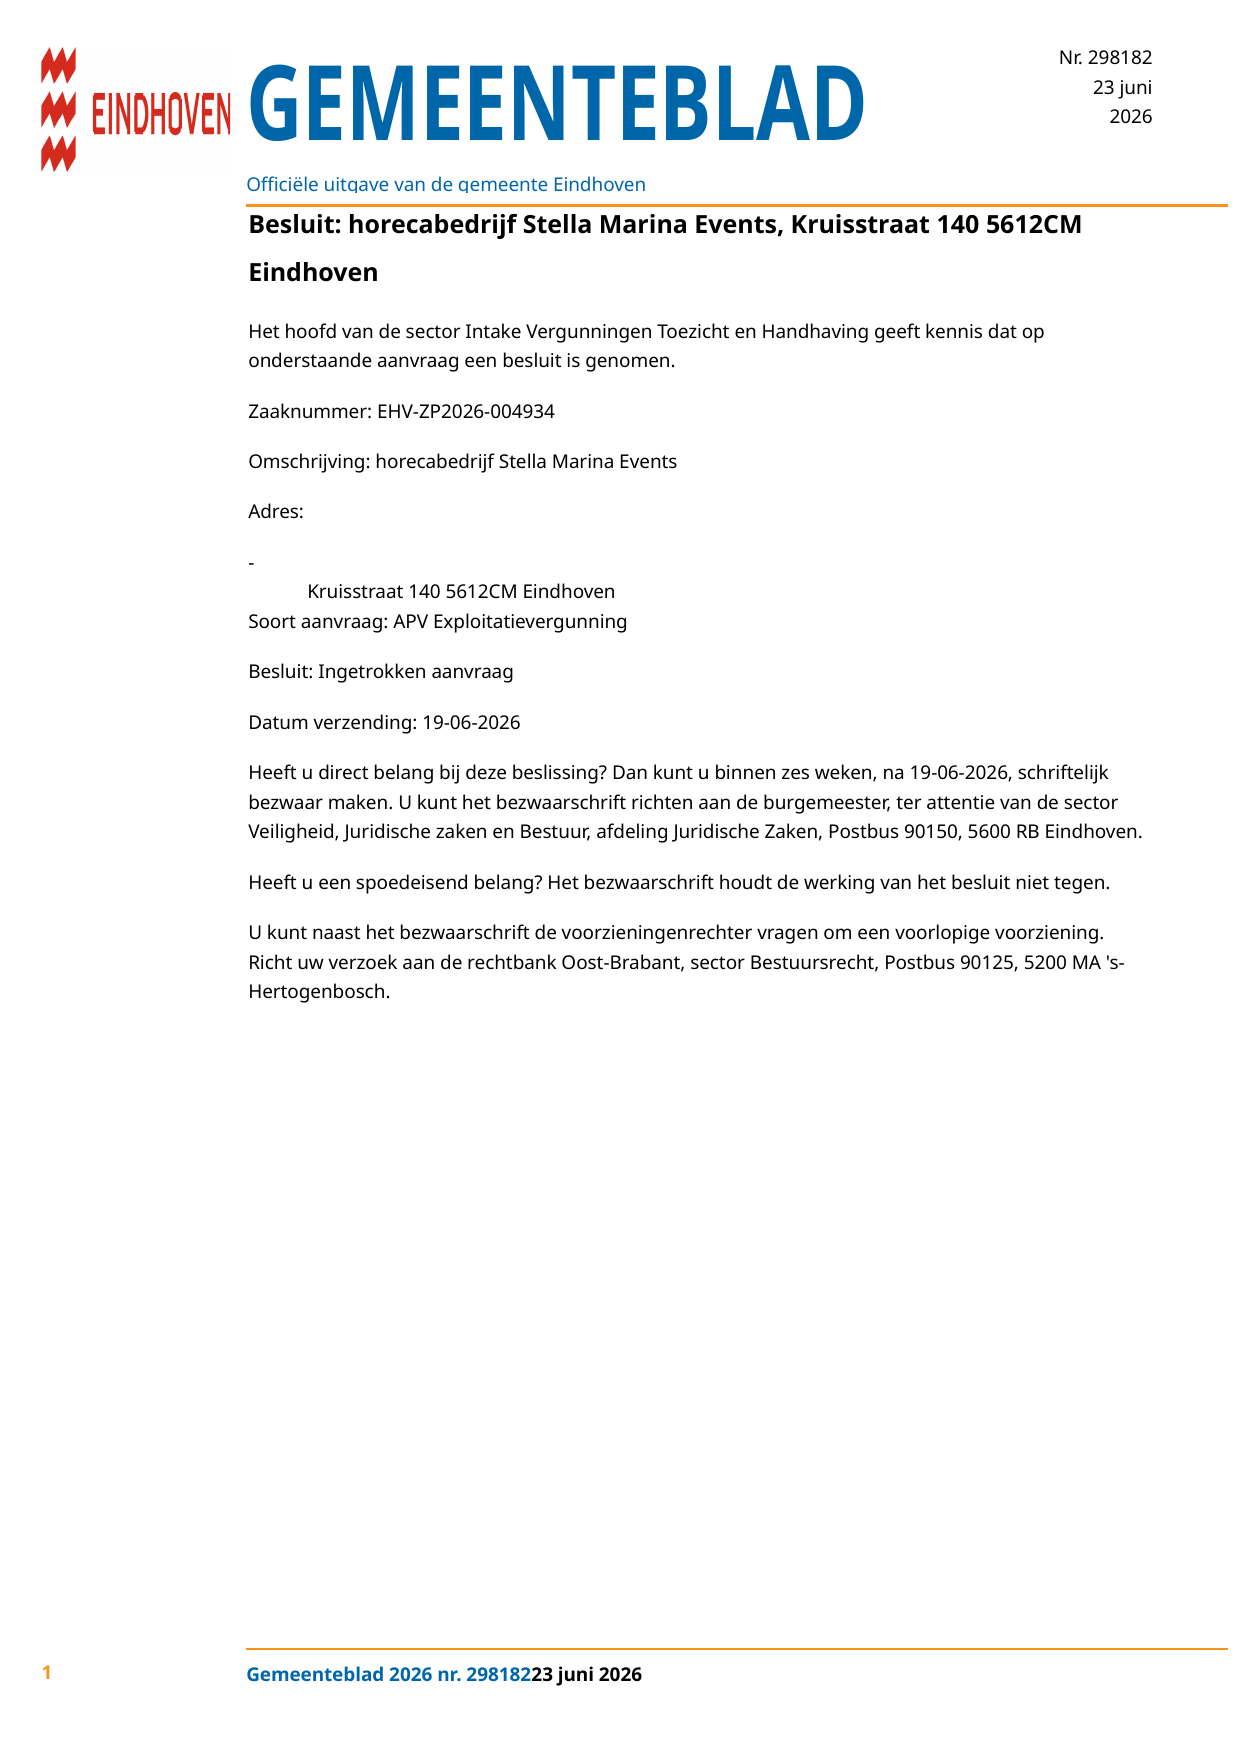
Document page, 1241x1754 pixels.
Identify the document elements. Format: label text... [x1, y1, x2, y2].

text Besluit: horecabedrijf Stella Marina Events, Kruisstraat 140 5612CM Eindhoven [248, 207, 1152, 288]
picture [41, 47, 231, 172]
text U kunt naast het bezwaarschrift de voorzieningenrechter vragen om een voorlopige voorziening. Richt uw verzoek aan de rechtbank Oost-Brabant, sector Bestuursrecht, Postbus 90125, 5200 MA 's-Hertogenbosch. [248, 919, 1152, 1004]
text Omschrijving: horecabedrijf Stella Marina Events [248, 448, 1152, 474]
text Datum verzending: 19-06-2026 [248, 709, 1152, 735]
text Zaaknummer: EHV-ZP2026-004934 [248, 398, 1152, 424]
text Soort aanvraag: APV Exploitatievergunning [248, 608, 1152, 634]
text Heeft u direct belang bij deze beslissing? Dan kunt u binnen zes weken, na 19-06-2026, schriftelijk bezwaar maken. U kunt het bezwaarschrift richten aan de burgemeester, ter attentie van de sector Veiligheid, Juridische zaken en Bestuur, afdeling Juridische Zaken, Postbus 90150, 5600 RB Eindhoven. [248, 759, 1152, 844]
text Heeft u een spoedeisend belang? Het bezwaarschrift houdt de werking van het besluit niet tegen. [248, 869, 1152, 895]
text Het hoofd van de sector Intake Vergunningen Toezicht en Handhaving geeft kennis dat op onderstaande aanvraag een besluit is genomen. [248, 318, 1152, 373]
text Besluit: Ingetrokken aanvraag [248, 659, 1152, 684]
list Kruisstraat 140 5612CM Eindhoven [248, 579, 1152, 604]
text Adres: [248, 499, 1152, 524]
